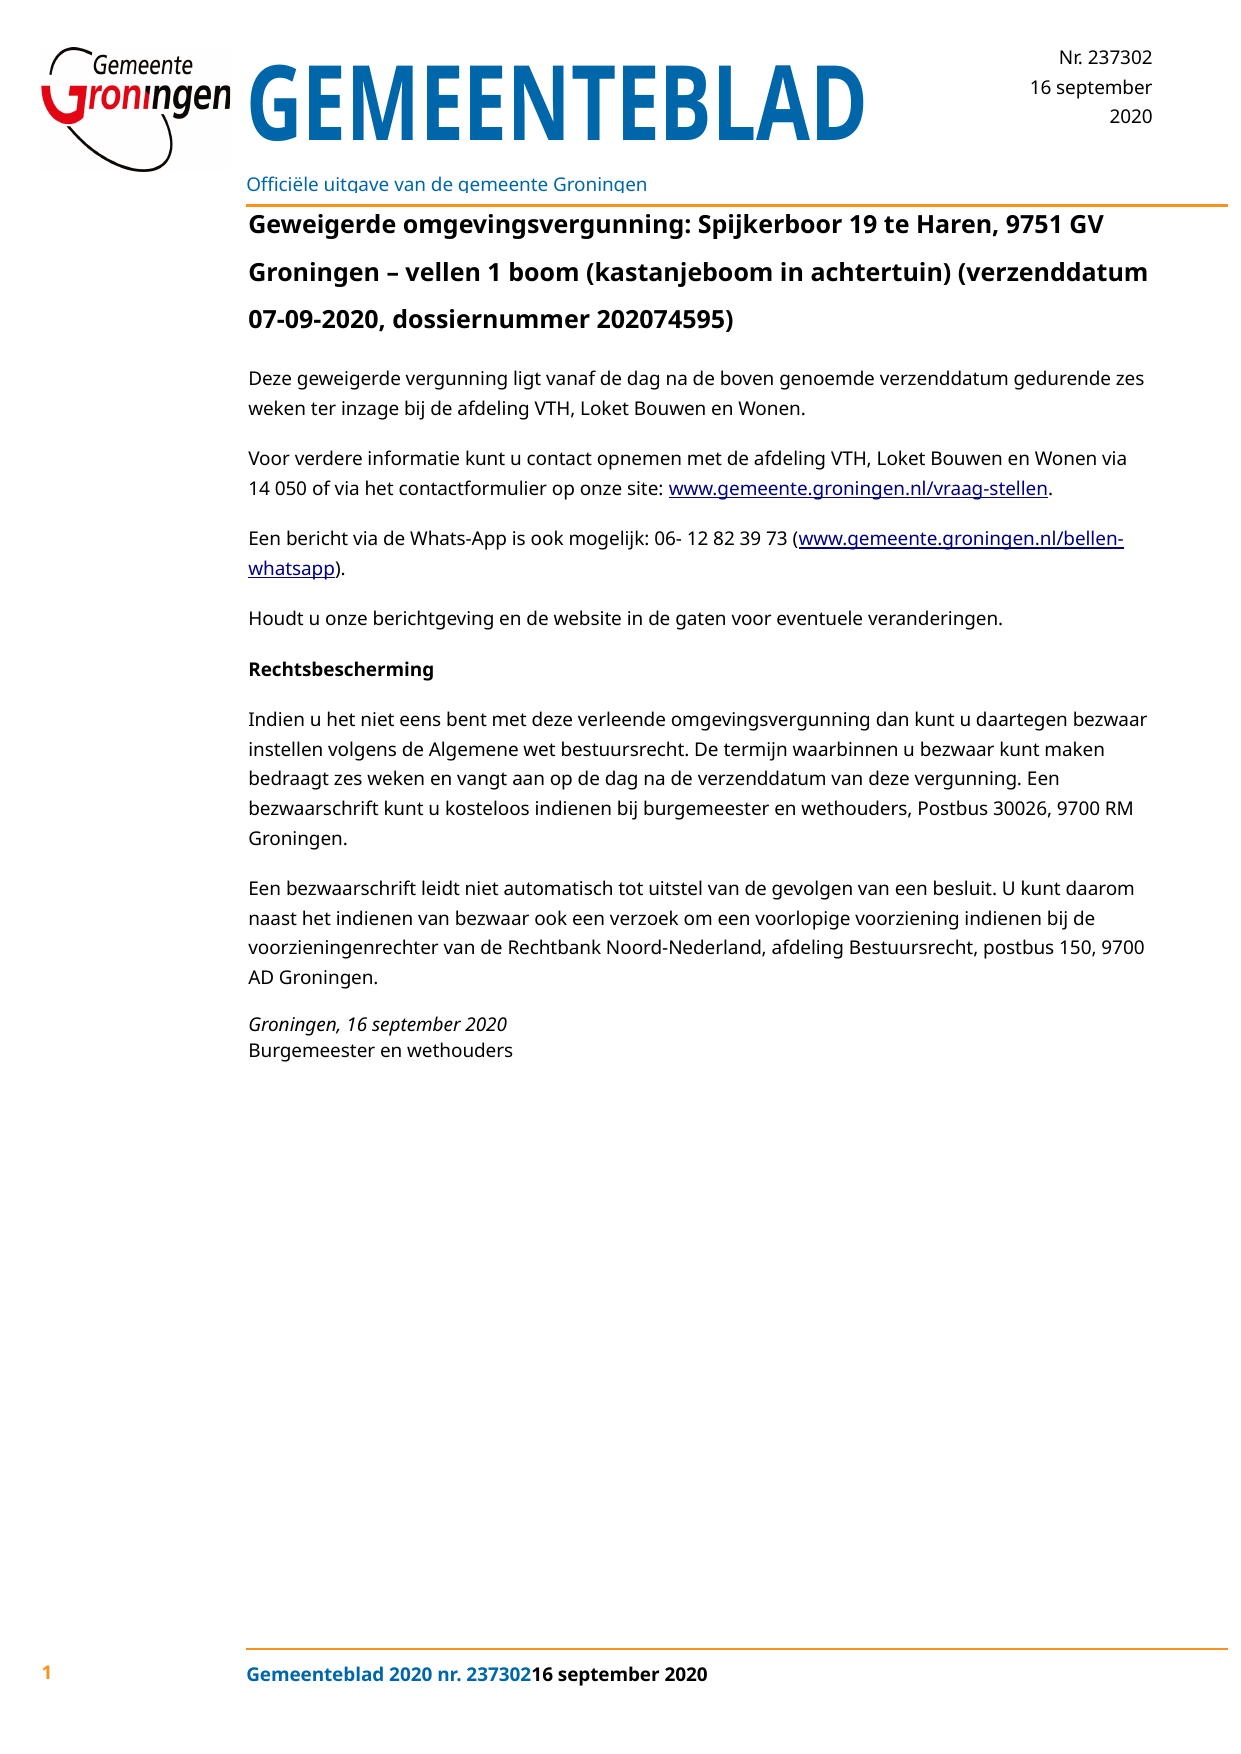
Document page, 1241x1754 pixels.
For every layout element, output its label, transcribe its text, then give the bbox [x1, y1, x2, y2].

text Indien u het niet eens bent met deze verleende omgevingsvergunning dan kunt u daartegen bezwaar instellen volgens de Algemene wet bestuursrecht. De termijn waarbinnen u bezwaar kunt maken bedraagt zes weken en vangt aan op de dag na de verzenddatum van deze vergunning. Een bezwaarschrift kunt u kosteloos indienen bij burgemeester en wethouders, Postbus 30026, 9700 RM Groningen. [248, 706, 1152, 850]
text Houdt u onze berichtgeving en de website in de gaten voor eventuele veranderingen. [248, 606, 1152, 631]
text Rechtsbescherming [248, 656, 1152, 682]
text Burgemeester en wethouders [248, 1037, 1152, 1063]
picture [41, 47, 231, 172]
text Groningen, 16 september 2020 [248, 1012, 1152, 1037]
text Deze geweigerde vergunning ligt vanaf de dag na de boven genoemde verzenddatum gedurende zes weken ter inzage bij de afdeling VTH, Loket Bouwen en Wonen. [248, 366, 1152, 421]
text Een bezwaarschrift leidt niet automatisch tot uitstel van de gevolgen van een besluit. U kunt daarom naast het indienen van bezwaar ook een verzoek om een voorlopige voorziening indienen bij de voorzieningenrechter van de Rechtbank Noord-Nederland, afdeling Bestuursrecht, postbus 150, 9700 AD Groningen. [248, 875, 1152, 989]
text Voor verdere informatie kunt u contact opnemen met de afdeling VTH, Loket Bouwen en Wonen via 14 050 of via het contactformulier op onze site: www.gemeente.groningen.nl/vraag-stellen. [248, 446, 1152, 501]
text Een bericht via de Whats-App is ook mogelijk: 06- 12 82 39 73 (www.gemeente.groningen.nl/bellen-whatsapp). [248, 526, 1152, 581]
text Geweigerde omgevingsvergunning: Spijkerboor 19 te Haren, 9751 GV Groningen – vellen 1 boom (kastanjeboom in achtertuin) (verzenddatum 07-09-2020, dossiernummer 202074595) [248, 207, 1152, 336]
